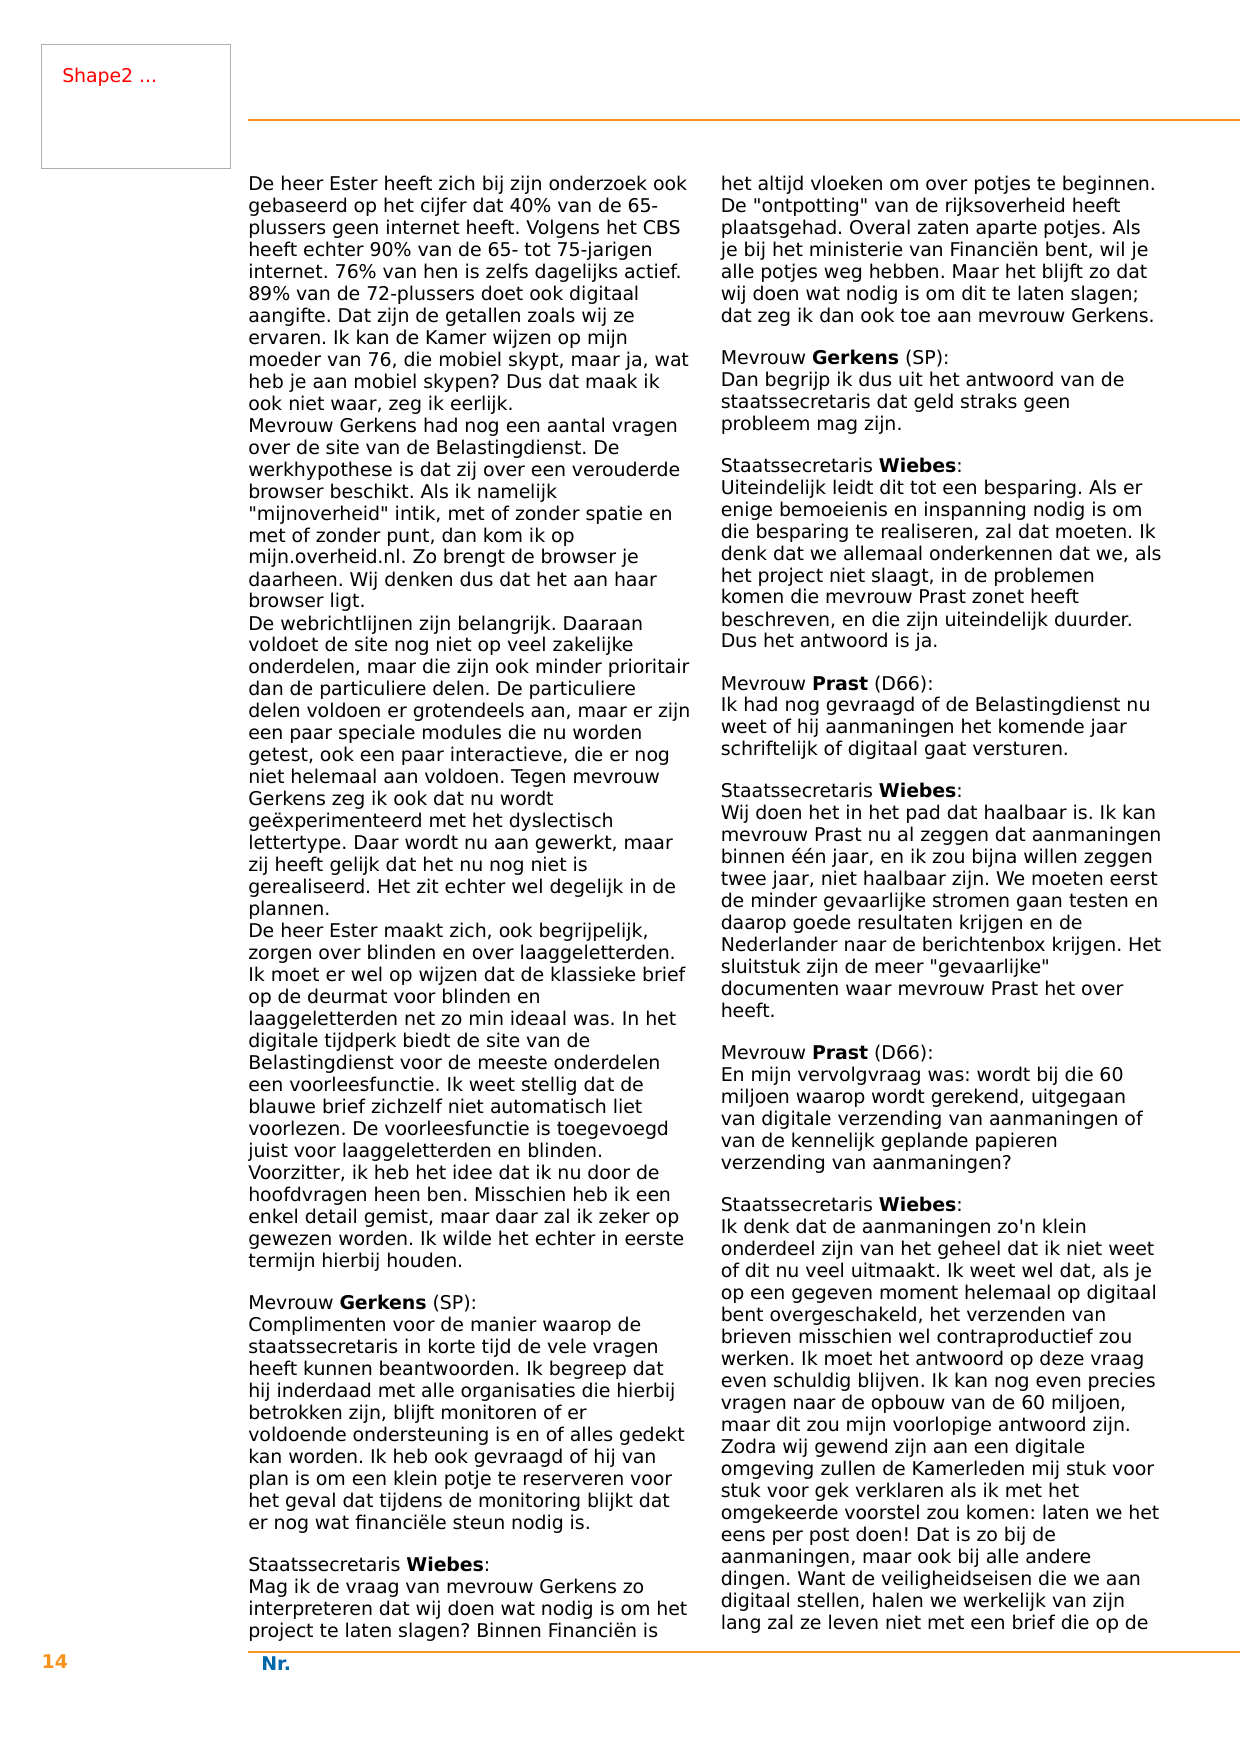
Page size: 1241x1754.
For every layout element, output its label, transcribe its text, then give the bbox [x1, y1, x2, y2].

text het altijd vloeken om over potjes te beginnen. De "ontpotting" van de rijksoverheid heeft plaatsgehad. Overal zaten aparte potjes. Als je bij het ministerie van Financiën bent, wil je alle potjes weg hebben. Maar het blijft zo dat wij doen wat nodig is om dit te laten slagen; dat zeg ik dan ook toe aan mevrouw Gerkens. [721, 173, 1163, 327]
text Staatssecretaris Wiebes: [721, 780, 1163, 802]
text De webrichtlijnen zijn belangrijk. Daaraan voldoet de site nog niet op veel zakelijke onderdelen, maar die zijn ook minder prioritair dan de particuliere delen. De particuliere delen voldoen er grotendeels aan, maar er zijn een paar speciale modules die nu worden getest, ook een paar interactieve, die er nog niet helemaal aan voldoen. Tegen mevrouw Gerkens zeg ik ook dat nu wordt geëxperimenteerd met het dyslectisch lettertype. Daar wordt nu aan gewerkt, maar zij heeft gelijk dat het nu nog niet is gerealiseerd. Het zit echter wel degelijk in de plannen. [248, 612, 691, 920]
text En mijn vervolgvraag was: wordt bij die 60 miljoen waarop wordt gerekend, uitgegaan van digitale verzending van aanmaningen of van de kennelijk geplande papieren verzending van aanmaningen? [721, 1064, 1163, 1174]
text Complimenten voor de manier waarop de staatssecretaris in korte tijd de vele vragen heeft kunnen beantwoorden. Ik begreep dat hij inderdaad met alle organisaties die hierbij betrokken zijn, blijft monitoren of er voldoende ondersteuning is en of alles gedekt kan worden. Ik heb ook gevraagd of hij van plan is om een klein potje te reserveren voor het geval dat tijdens de monitoring blijkt dat er nog wat financiële steun nodig is. [248, 1314, 691, 1533]
text Uiteindelijk leidt dit tot een besparing. Als er enige bemoeienis en inspanning nodig is om die besparing te realiseren, zal dat moeten. Ik denk dat we allemaal onderkennen dat we, als het project niet slaagt, in de problemen komen die mevrouw Prast zonet heeft beschreven, en die zijn uiteindelijk duurder. Dus het antwoord is ja. [721, 477, 1163, 652]
text De heer Ester heeft zich bij zijn onderzoek ook gebaseerd op het cijfer dat 40% van de 65-plussers geen internet heeft. Volgens het CBS heeft echter 90% van de 65- tot 75-jarigen internet. 76% van hen is zelfs dagelijks actief. 89% van de 72-plussers doet ook digitaal aangifte. Dat zijn de getallen zoals wij ze ervaren. Ik kan de Kamer wijzen op mijn moeder van 76, die mobiel skypt, maar ja, wat heb je aan mobiel skypen? Dus dat maak ik ook niet waar, zeg ik eerlijk. [248, 173, 691, 414]
text Dan begrijp ik dus uit het antwoord van de staatssecretaris dat geld straks geen probleem mag zijn. [721, 369, 1163, 434]
text Staatssecretaris Wiebes: [721, 454, 1163, 477]
text Voorzitter, ik heb het idee dat ik nu door de hoofdvragen heen ben. Misschien heb ik een enkel detail gemist, maar daar zal ik zeker op gewezen worden. Ik wilde het echter in eerste termijn hierbij houden. [248, 1162, 691, 1272]
text Staatssecretaris Wiebes: [248, 1553, 691, 1576]
text Ik had nog gevraagd of de Belastingdienst nu weet of hij aanmaningen het komende jaar schriftelijk of digitaal gaat versturen. [721, 694, 1163, 760]
text Mevrouw Gerkens (SP): [248, 1292, 691, 1314]
text Mevrouw Gerkens had nog een aantal vragen over de site van de Belastingdienst. De werkhypothese is dat zij over een verouderde browser beschikt. Als ik namelijk "mijnoverheid" intik, met of zonder spatie en met of zonder punt, dan kom ik op mijn.overheid.nl. Zo brengt de browser je daarheen. Wij denken dus dat het aan haar browser ligt. [248, 414, 691, 612]
text Ik denk dat de aanmaningen zo'n klein onderdeel zijn van het geheel dat ik niet weet of dit nu veel uitmaakt. Ik weet wel dat, als je op een gegeven moment helemaal op digitaal bent overgeschakeld, het verzenden van brieven misschien wel contraproductief zou werken. Ik moet het antwoord op deze vraag even schuldig blijven. Ik kan nog even precies vragen naar de opbouw van de 60 miljoen, maar dit zou mijn voorlopige antwoord zijn. Zodra wij gewend zijn aan een digitale omgeving zullen de Kamerleden mij stuk voor stuk voor gek verklaren als ik met het omgekeerde voorstel zou komen: laten we het eens per post doen! Dat is zo bij de aanmaningen, maar ook bij alle andere dingen. Want de veiligheidseisen die we aan digitaal stellen, halen we werkelijk van zijn lang zal ze leven niet met een brief die op de [721, 1216, 1163, 1633]
text Mevrouw Gerkens (SP): [721, 347, 1163, 369]
text Mag ik de vraag van mevrouw Gerkens zo interpreteren dat wij doen wat nodig is om het project te laten slagen? Binnen Financiën is [248, 1576, 691, 1641]
text Mevrouw Prast (D66): [721, 1042, 1163, 1064]
text Wij doen het in het pad dat haalbaar is. Ik kan mevrouw Prast nu al zeggen dat aanmaningen binnen één jaar, en ik zou bijna willen zeggen twee jaar, niet haalbaar zijn. We moeten eerst de minder gevaarlijke stromen gaan testen en daarop goede resultaten krijgen en de Nederlander naar de berichtenbox krijgen. Het sluitstuk zijn de meer "gevaarlijke" documenten waar mevrouw Prast het over heeft. [721, 802, 1163, 1022]
text Staatssecretaris Wiebes: [721, 1194, 1163, 1216]
text De heer Ester maakt zich, ook begrijpelijk, zorgen over blinden en over laaggeletterden. Ik moet er wel op wijzen dat de klassieke brief op de deurmat voor blinden en laaggeletterden net zo min ideaal was. In het digitale tijdperk biedt de site van de Belastingdienst voor de meeste onderdelen een voorleesfunctie. Ik weet stellig dat de blauwe brief zichzelf niet automatisch liet voorlezen. De voorleesfunctie is toegevoegd juist voor laaggeletterden en blinden. [248, 920, 691, 1162]
text Mevrouw Prast (D66): [721, 672, 1163, 694]
